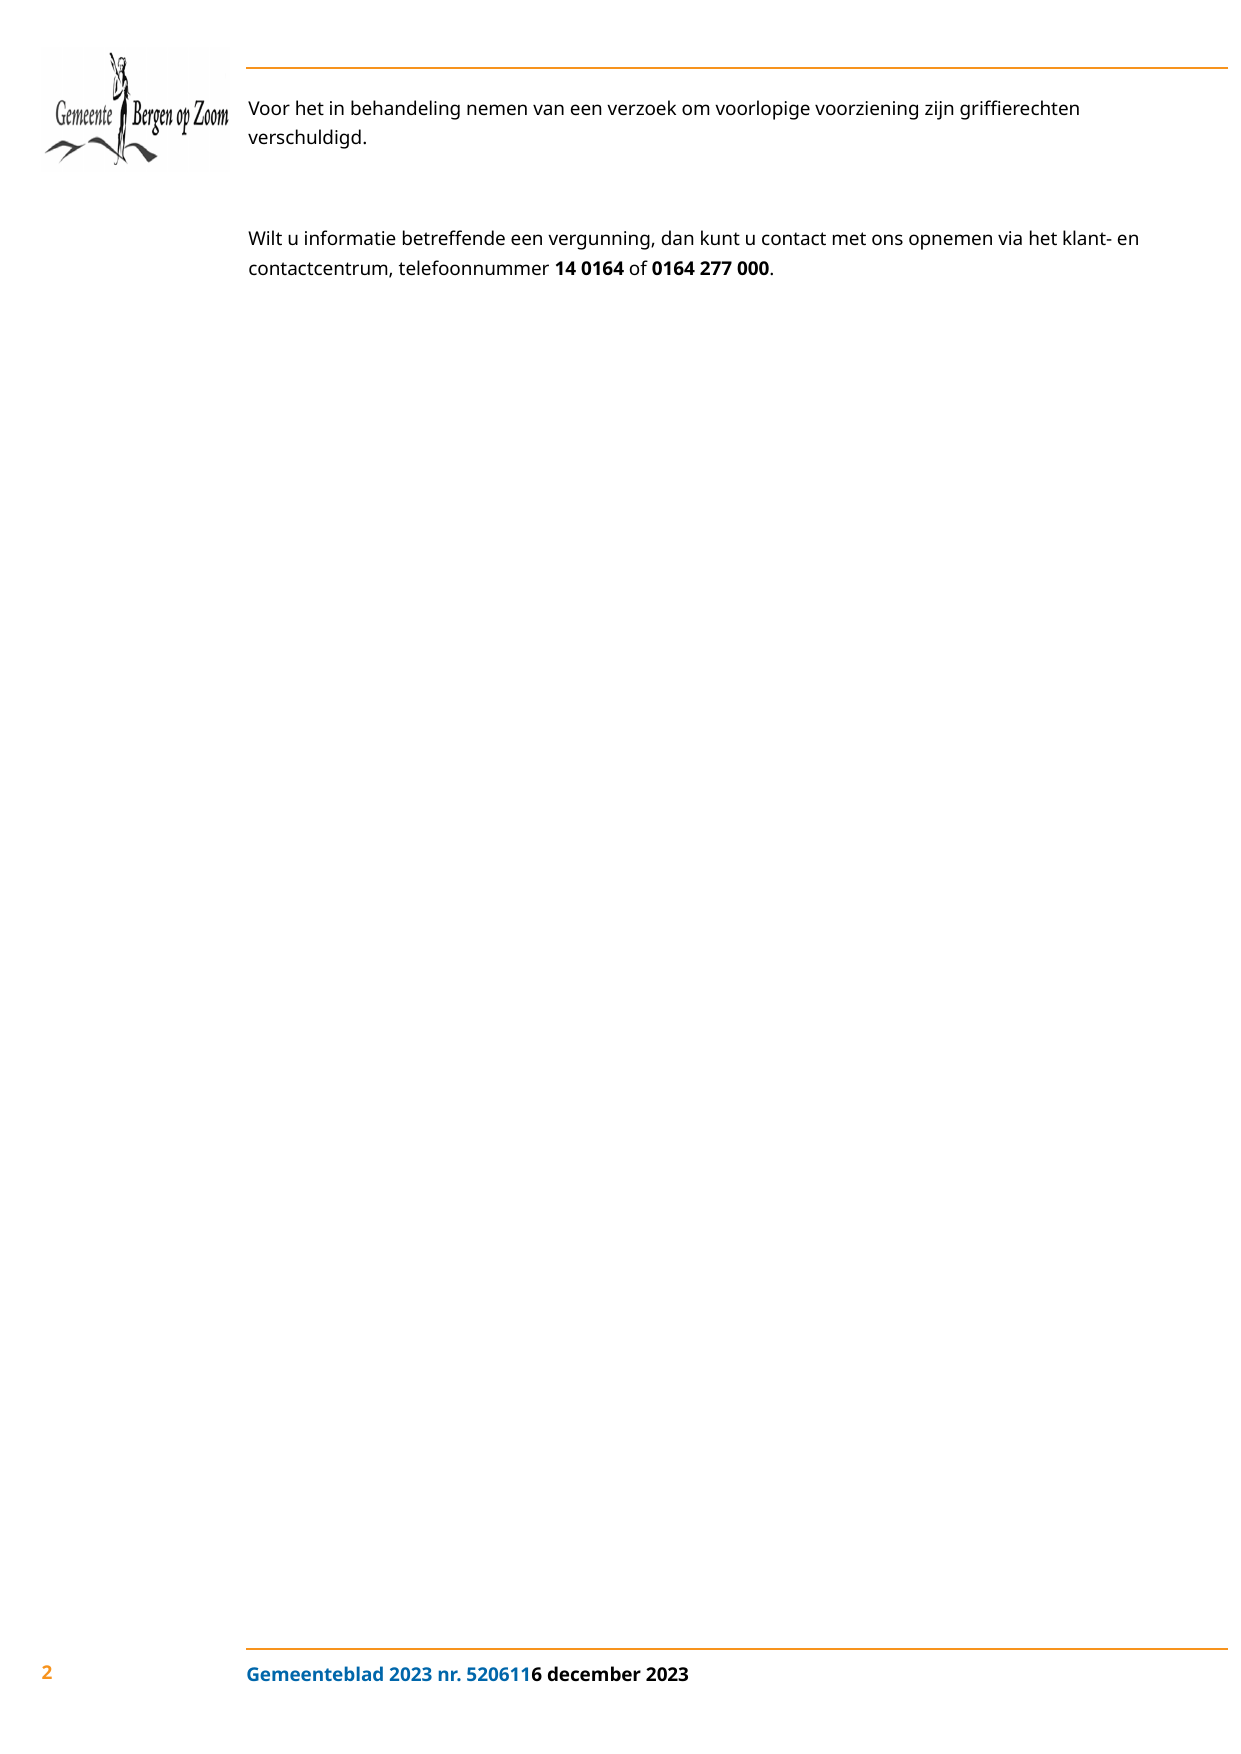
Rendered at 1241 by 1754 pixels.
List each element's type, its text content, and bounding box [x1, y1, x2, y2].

text Voor het in behandeling nemen van een verzoek om voorlopige voorziening zijn griffierechten verschuldigd. [248, 95, 1152, 150]
picture [41, 47, 231, 172]
text Wilt u informatie betreffende een vergunning, dan kunt u contact met ons opnemen via het klant- en contactcentrum, telefoonnummer 14 0164 of 0164 277 000. [248, 225, 1152, 281]
